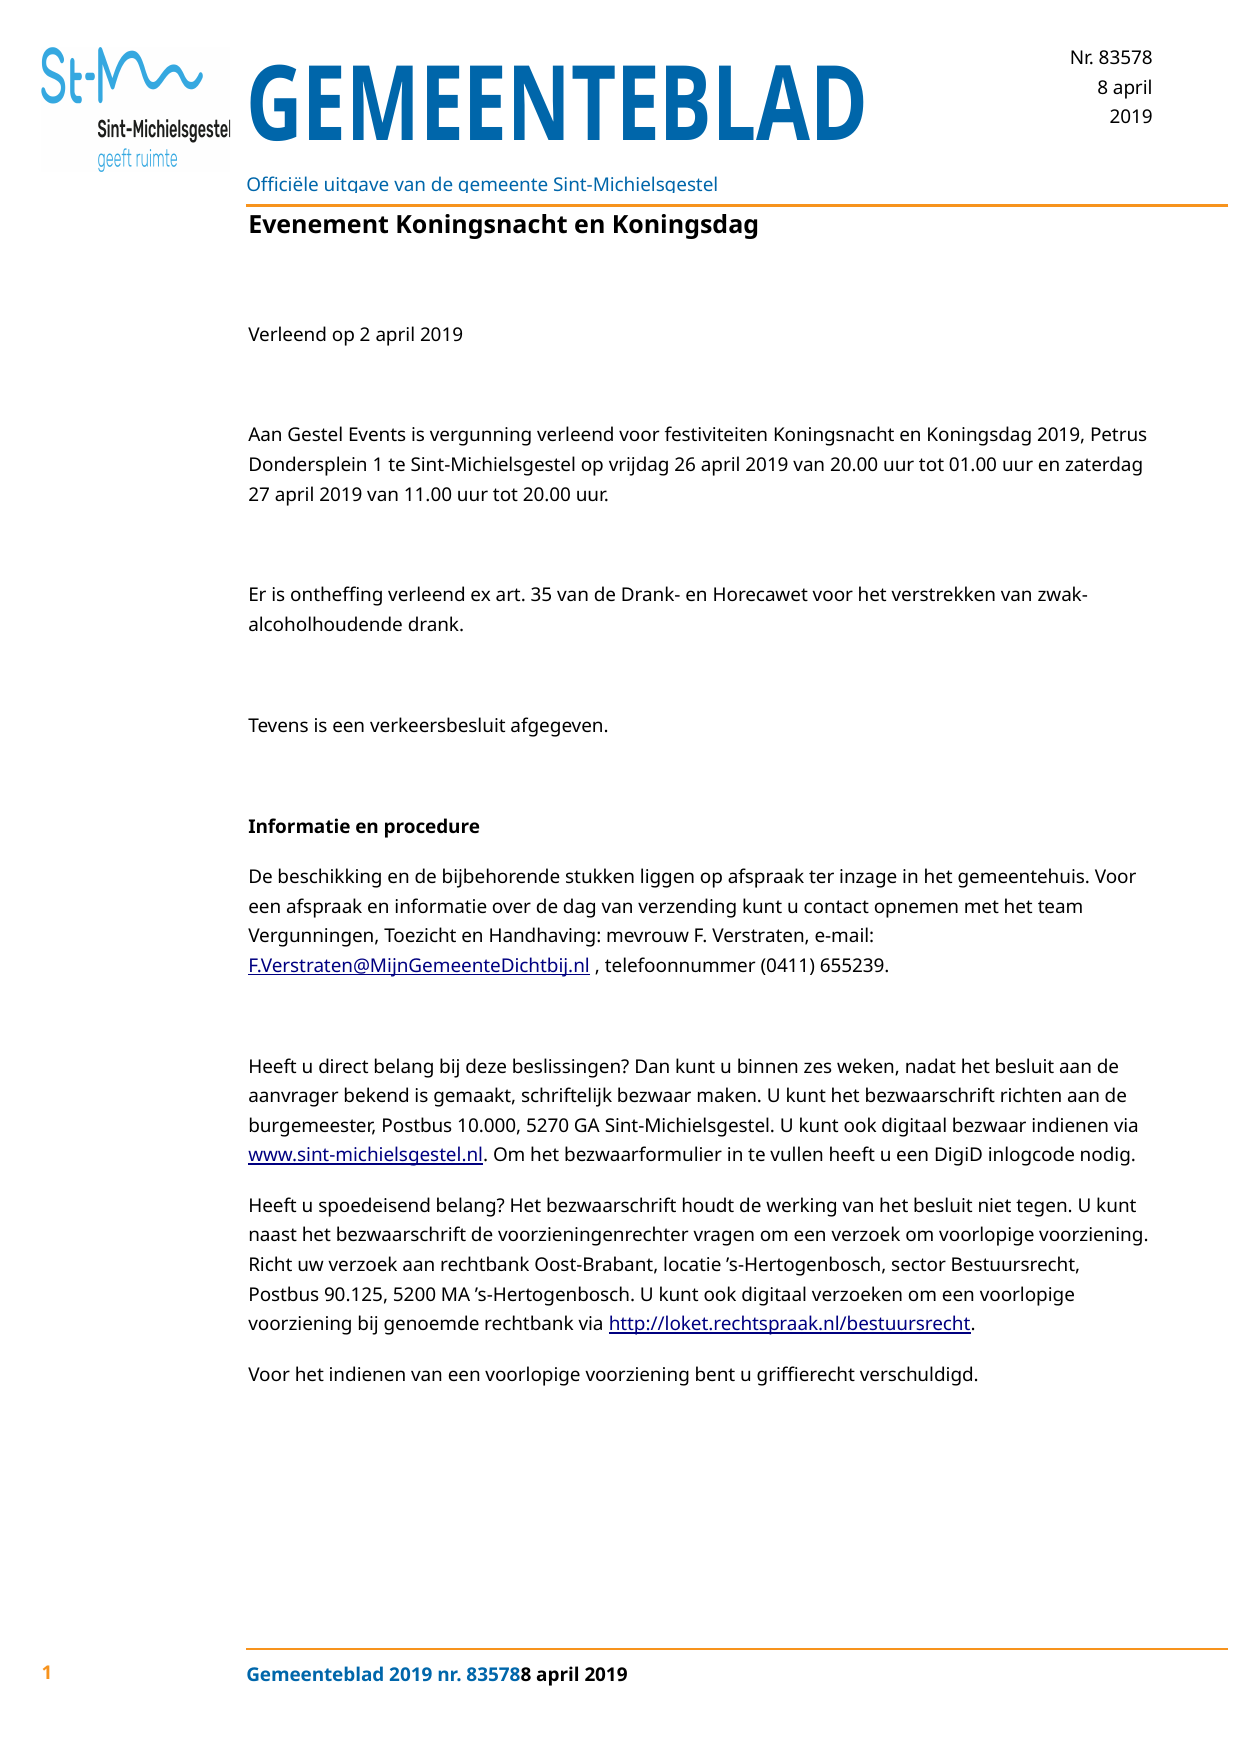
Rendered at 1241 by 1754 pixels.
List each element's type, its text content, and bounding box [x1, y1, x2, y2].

text Voor het indienen van een voorlopige voorziening bent u griffierecht verschuldigd. [248, 1361, 1152, 1386]
picture [41, 47, 231, 172]
text Heeft u spoedeisend belang? Het bezwaarschrift houdt de werking van het besluit niet tegen. U kunt naast het bezwaarschrift de voorzieningenrechter vragen om een verzoek om voorlopige voorziening. Richt uw verzoek aan rechtbank Oost-Brabant, locatie ’s-Hertogenbosch, sector Bestuursrecht, Postbus 90.125, 5200 MA ’s-Hertogenbosch. U kunt ook digitaal verzoeken om een voorlopige voorziening bij genoemde rechtbank via http://loket.rechtspraak.nl/bestuursrecht. [248, 1192, 1152, 1336]
text Verleend op 2 april 2019 [248, 321, 1152, 346]
text Informatie en procedure [248, 813, 1152, 838]
text Er is ontheffing verleend ex art. 35 van de Drank- en Horecawet voor het verstrekken van zwak-alcoholhoudende drank. [248, 582, 1152, 637]
text De beschikking en de bijbehorende stukken liggen op afspraak ter inzage in het gemeentehuis. Voor een afspraak en informatie over de dag van verzending kunt u contact opnemen met het team Vergunningen, Toezicht en Handhaving: mevrouw F. Verstraten, e-mail: F.Verstraten@MijnGemeenteDichtbij.nl , telefoonnummer (0411) 655239. [248, 863, 1152, 978]
text Tevens is een verkeersbesluit afgegeven. [248, 712, 1152, 738]
text Evenement Koningsnacht en Koningsdag [248, 207, 1152, 241]
text Aan Gestel Events is vergunning verleend voor festiviteiten Koningsnacht en Koningsdag 2019, Petrus Dondersplein 1 te Sint-Michielsgestel op vrijdag 26 april 2019 van 20.00 uur tot 01.00 uur en zaterdag 27 april 2019 van 11.00 uur tot 20.00 uur. [248, 422, 1152, 506]
text Heeft u direct belang bij deze beslissingen? Dan kunt u binnen zes weken, nadat het besluit aan de aanvrager bekend is gemaakt, schriftelijk bezwaar maken. U kunt het bezwaarschrift richten aan de burgemeester, Postbus 10.000, 5270 GA Sint-Michielsgestel. U kunt ook digitaal bezwaar indienen via www.sint-michielsgestel.nl. Om het bezwaarformulier in te vullen heeft u een DigiD inlogcode nodig. [248, 1053, 1152, 1167]
